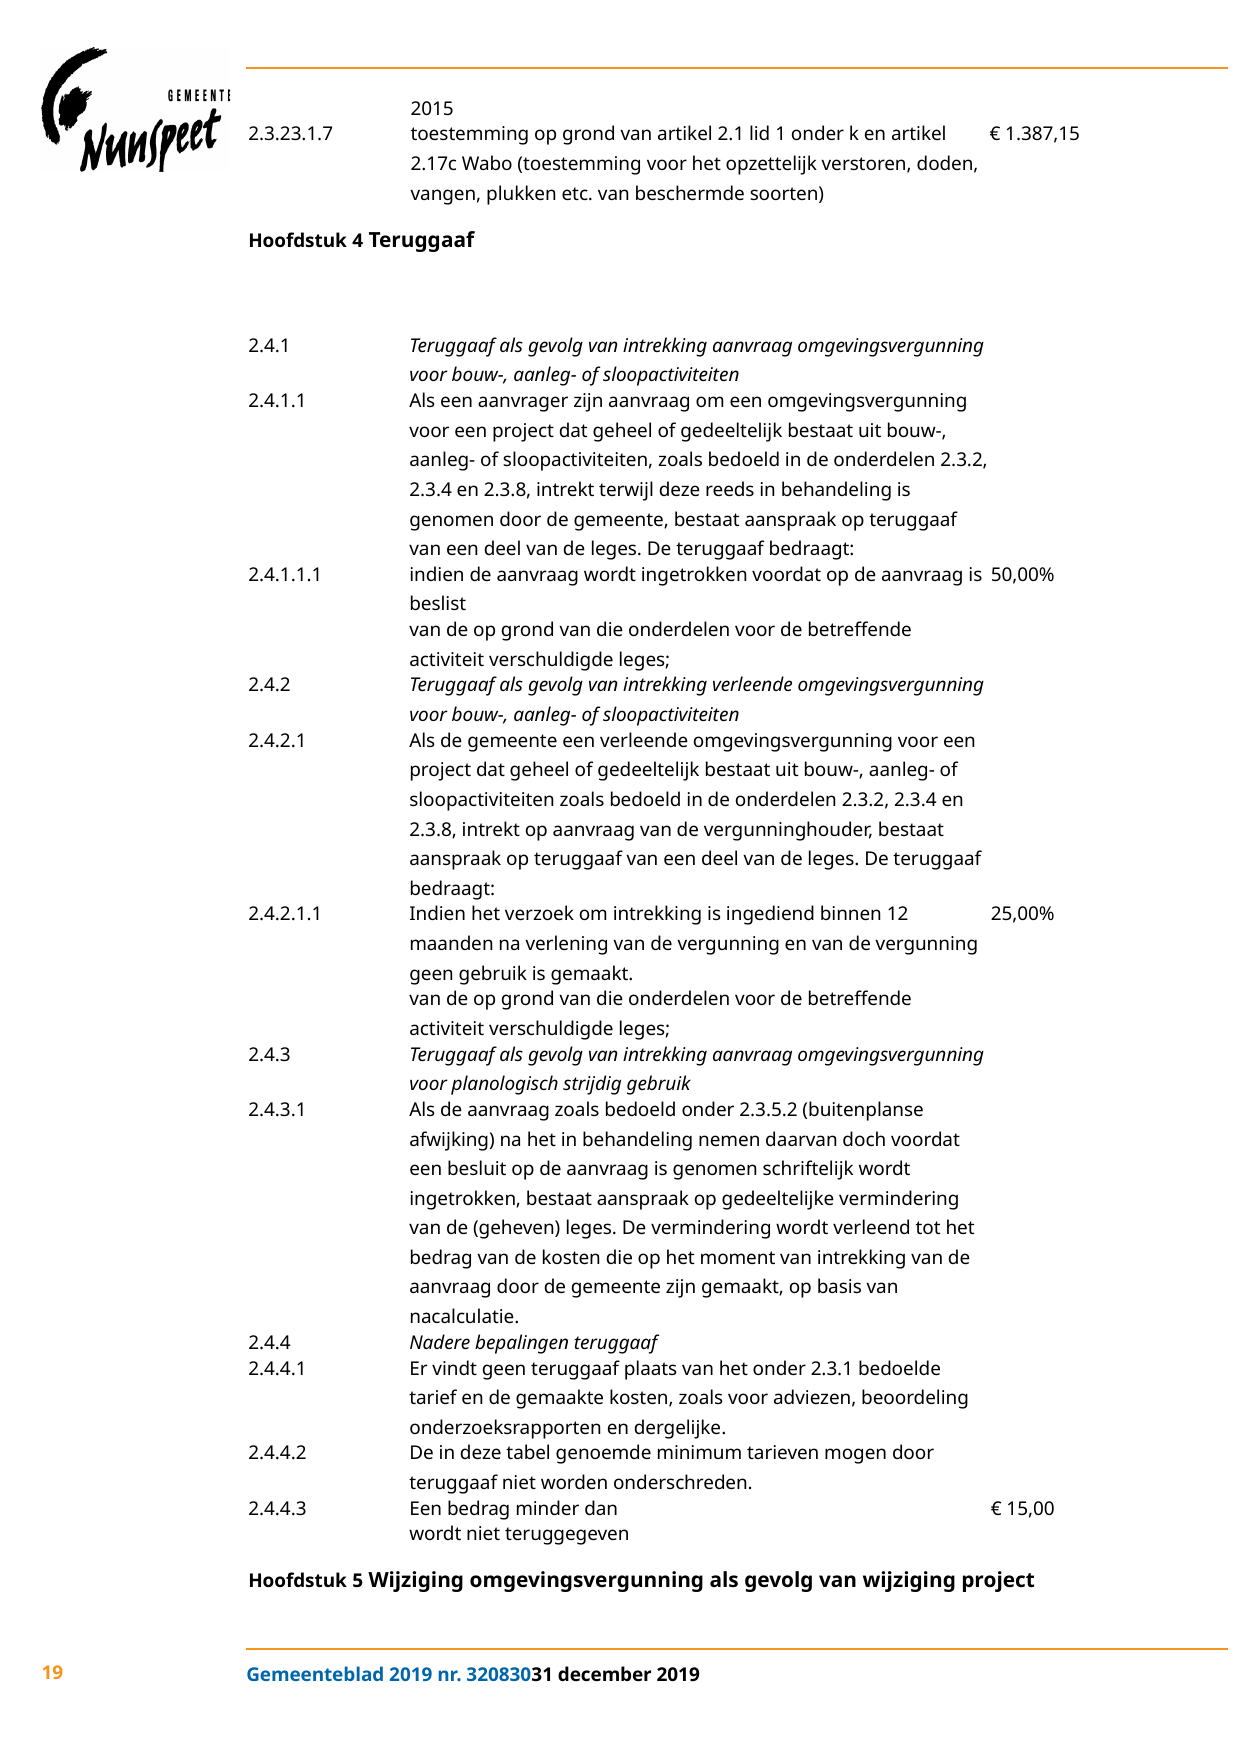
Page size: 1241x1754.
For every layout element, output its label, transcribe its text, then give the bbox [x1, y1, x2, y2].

table_cell Een bedrag minder dan [409, 1495, 991, 1521]
table_cell Als de gemeente een verleende omgevingsvergunning voor een project dat geheel of gedeeltelijk bestaat uit bouw-, aanleg- of sloopactiviteiten zoals bedoeld in de onderdelen 2.3.2, 2.3.4 en 2.3.8, intrekt op aanvraag van de vergunninghouder, bestaat aanspraak op teruggaaf van een deel van de leges. De teruggaaf bedraagt: [409, 727, 991, 901]
table_cell Als een aanvrager zijn aanvraag om een omgevingsvergunning voor een project dat geheel of gedeeltelijk bestaat uit bouw-, aanleg- of sloopactiviteiten, zoals bedoeld in de onderdelen 2.3.2, 2.3.4 en 2.3.8, intrekt terwijl deze reeds in behandeling is genomen door de gemeente, bestaat aanspraak op teruggaaf van een deel van de leges. De teruggaaf bedraagt: [409, 388, 991, 561]
table_cell 2.4.4.1 [248, 1355, 409, 1439]
table_cell toestemming op grond van artikel 2.1 lid 1 onder k en artikel 2.17c Wabo (toestemming voor het opzettelijk verstoren, doden, vangen, plukken etc. van beschermde soorten) [410, 121, 989, 205]
table_cell [248, 1521, 409, 1546]
table_cell [991, 1096, 1152, 1329]
table_header [991, 332, 1152, 387]
table_cell Indien het verzoek om intrekking is ingediend binnen 12 maanden na verlening van de vergunning en van de vergunning geen gebruik is gemaakt. [409, 901, 991, 986]
table_cell [991, 616, 1152, 672]
table_cell 2.3.23.1.7 [248, 121, 410, 205]
table_cell 2.4.3 [248, 1041, 409, 1096]
table_cell [991, 388, 1152, 561]
table_cell De in deze tabel genoemde minimum tarieven mogen door teruggaaf niet worden onderschreden. [409, 1440, 991, 1495]
table_cell [991, 727, 1152, 901]
table_header 2.4.1 [248, 332, 409, 387]
table_cell indien de aanvraag wordt ingetrokken voordat op de aanvraag is beslist [409, 561, 991, 616]
picture [41, 47, 231, 172]
table_cell € 15,00 [991, 1495, 1152, 1521]
table_header Teruggaaf als gevolg van intrekking aanvraag omgevingsvergunning voor bouw-, aanleg- of sloopactiviteiten [409, 332, 991, 387]
table_cell van de op grond van die onderdelen voor de betreffende activiteit verschuldigde leges; [409, 986, 991, 1041]
table_cell 2.4.4.3 [248, 1495, 409, 1521]
table_cell [991, 986, 1152, 1041]
table_cell 2.4.1.1 [248, 388, 409, 561]
table_cell [991, 672, 1152, 727]
table_cell Teruggaaf als gevolg van intrekking aanvraag omgevingsvergunning voor planologisch strijdig gebruik [409, 1041, 991, 1096]
table_cell 2.4.1.1.1 [248, 561, 409, 616]
table_cell 50,00% [991, 561, 1152, 616]
table_cell van de op grond van die onderdelen voor de betreffende activiteit verschuldigde leges; [409, 616, 991, 672]
table_cell [991, 1521, 1152, 1546]
table_cell 2.4.2.1.1 [248, 901, 409, 986]
table_cell 2.4.2 [248, 672, 409, 727]
table_cell [991, 1329, 1152, 1355]
table_cell 2.4.4 [248, 1329, 409, 1355]
table_cell Nadere bepalingen teruggaaf [409, 1329, 991, 1355]
table_cell [991, 1041, 1152, 1096]
table_cell Teruggaaf als gevolg van intrekking verleende omgevingsvergunning voor bouw-, aanleg- of sloopactiviteiten [409, 672, 991, 727]
table_cell [248, 616, 409, 672]
table_cell [991, 1355, 1152, 1439]
table_cell wordt niet teruggegeven [409, 1521, 991, 1546]
table_cell [248, 986, 409, 1041]
table_cell € 1.387,15 [989, 121, 1152, 205]
table_cell Er vindt geen teruggaaf plaats van het onder 2.3.1 bedoelde tarief en de gemaakte kosten, zoals voor adviezen, beoordeling onderzoeksrapporten en dergelijke. [409, 1355, 991, 1439]
table_cell 25,00% [991, 901, 1152, 986]
table_cell [989, 95, 1152, 121]
table_cell 2.4.2.1 [248, 727, 409, 901]
table_cell [991, 1440, 1152, 1495]
table_cell [248, 95, 410, 121]
table_cell 2015 [410, 95, 989, 121]
table_cell 2.4.4.2 [248, 1440, 409, 1495]
table_cell 2.4.3.1 [248, 1096, 409, 1329]
text Hoofdstuk 5 Wijziging omgevingsvergunning als gevolg van wijziging project [248, 1566, 1152, 1594]
table_cell Als de aanvraag zoals bedoeld onder 2.3.5.2 (buitenplanse afwijking) na het in behandeling nemen daarvan doch voordat een besluit op de aanvraag is genomen schriftelijk wordt ingetrokken, bestaat aanspraak op gedeeltelijke vermindering van de (geheven) leges. De vermindering wordt verleend tot het bedrag van de kosten die op het moment van intrekking van de aanvraag door de gemeente zijn gemaakt, op basis van nacalculatie. [409, 1096, 991, 1329]
text Hoofdstuk 4 Teruggaaf [248, 225, 1152, 253]
